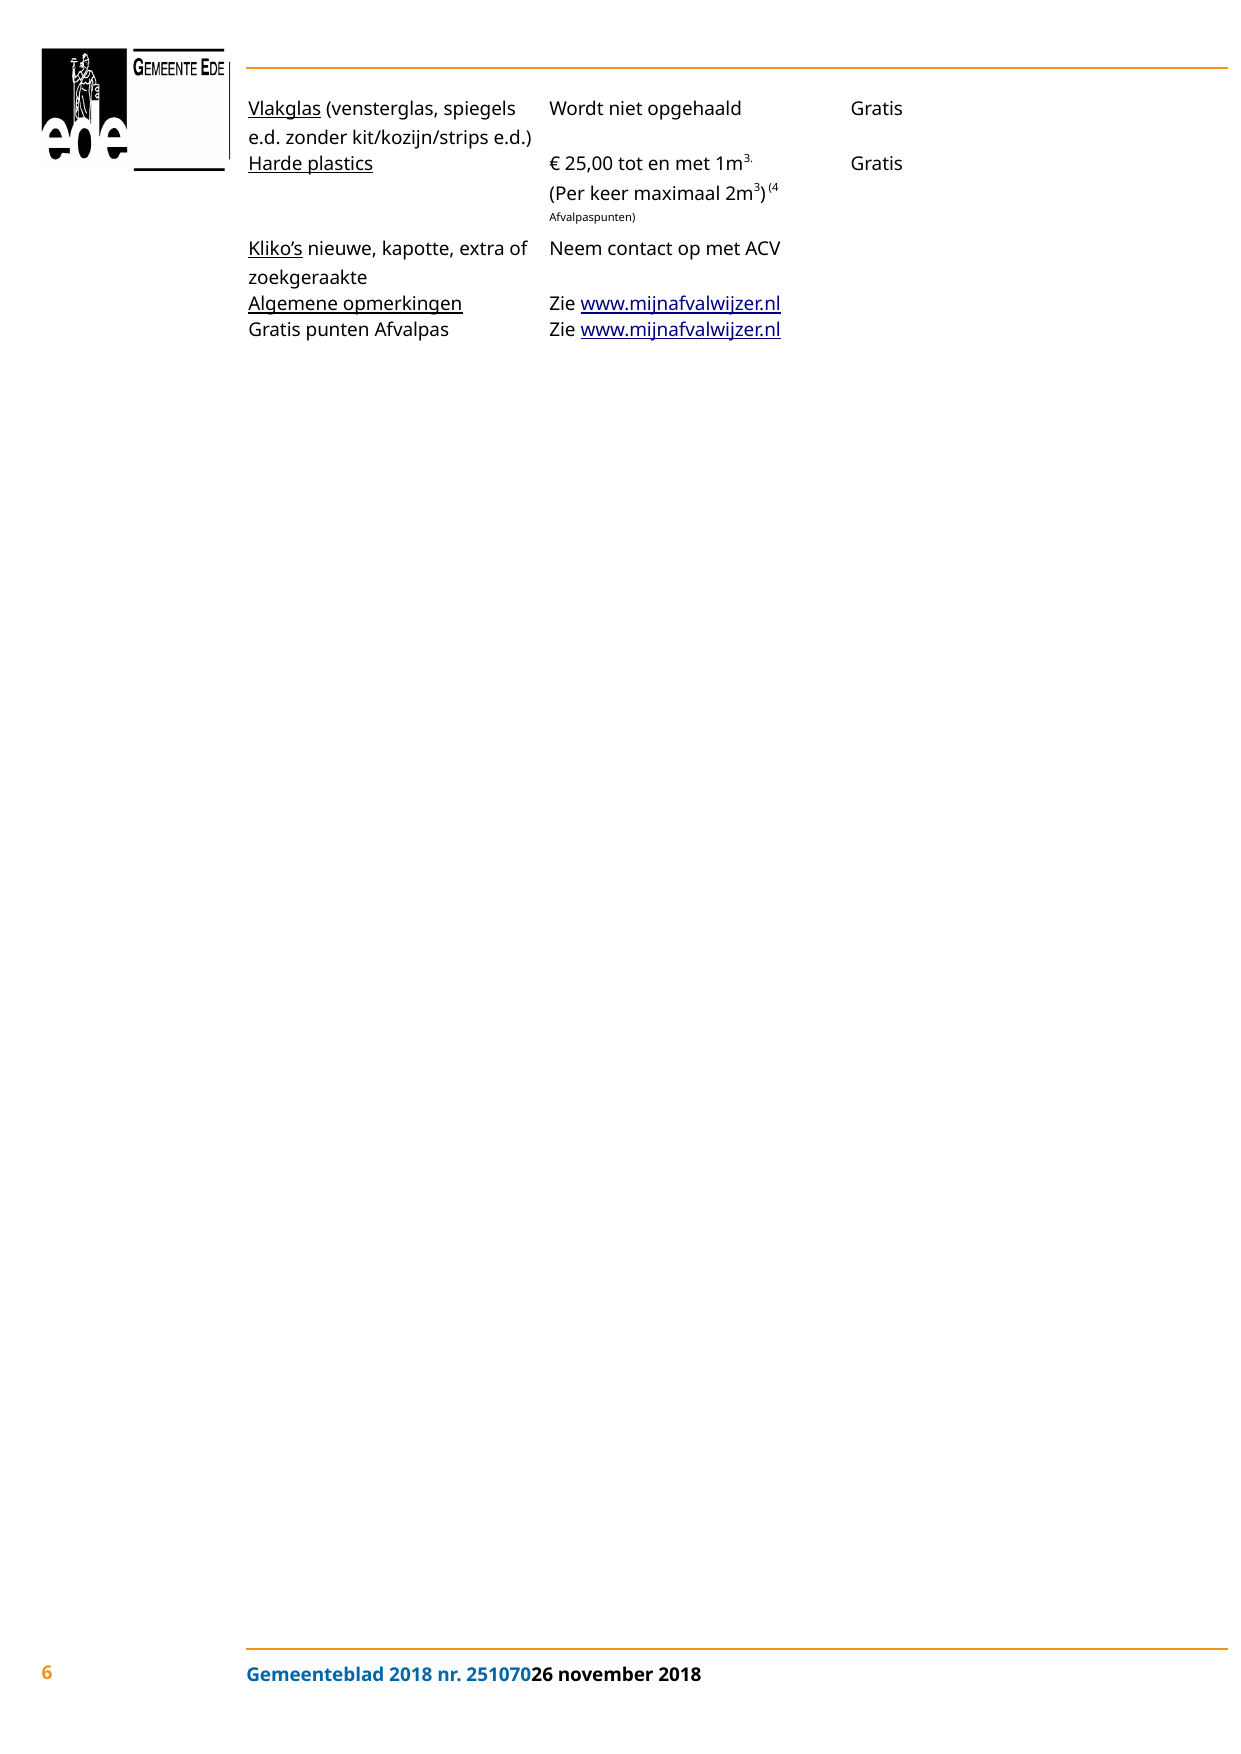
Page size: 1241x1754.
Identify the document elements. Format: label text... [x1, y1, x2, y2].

table_cell Wordt niet opgehaald [549, 95, 850, 150]
table_cell Neem contact op met ACV [549, 235, 850, 290]
table_cell [850, 316, 1152, 342]
table_cell Zie www.mijnafvalwijzer.nl [549, 316, 850, 342]
table_cell Gratis [850, 150, 1152, 235]
table_cell Harde plastics [248, 150, 549, 235]
table_cell Zie www.mijnafvalwijzer.nl [549, 290, 850, 316]
table_cell Gratis [850, 95, 1152, 150]
table_cell Algemene opmerkingen [248, 290, 549, 316]
picture [41, 47, 231, 172]
table_cell [850, 290, 1152, 316]
table_cell [850, 235, 1152, 290]
table_cell Kliko’s nieuwe, kapotte, extra of zoekgeraakte [248, 235, 549, 290]
table_cell Gratis punten Afvalpas [248, 316, 549, 342]
table_cell € 25,00 tot en met 1m3. (Per keer maximaal 2m3) (4 Afvalpaspunten) [549, 150, 850, 235]
table_cell Vlakglas (vensterglas, spiegels e.d. zonder kit/kozijn/strips e.d.) [248, 95, 549, 150]
